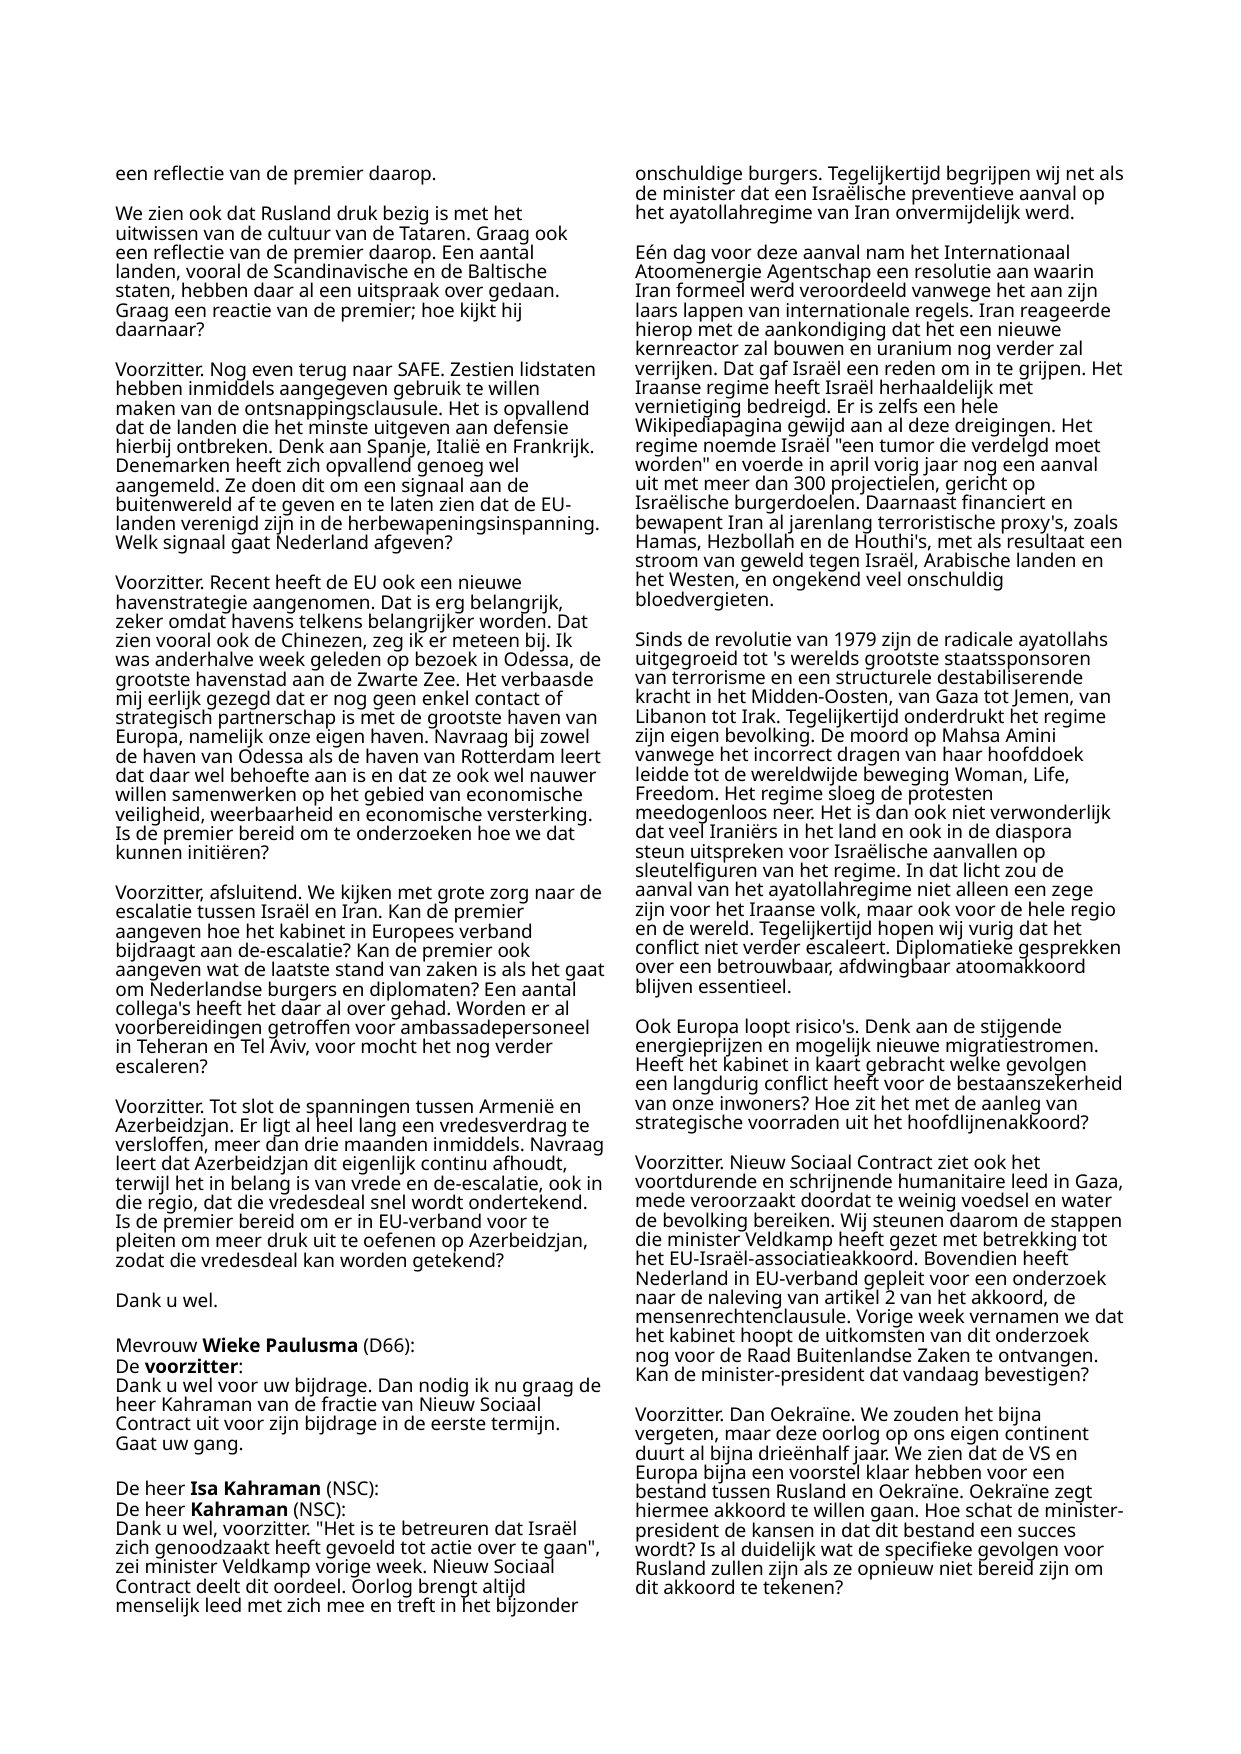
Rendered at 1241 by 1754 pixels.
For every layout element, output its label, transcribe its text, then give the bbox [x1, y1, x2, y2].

text Ook Europa loopt risico's. Denk aan de stijgende energieprijzen en mogelijk nieuwe migratiestromen. Heeft het kabinet in kaart gebracht welke gevolgen een langdurig conflict heeft voor de bestaanszekerheid van onze inwoners? Hoe zit het met de aanleg van strategische voorraden uit het hoofdlijnenakkoord? [635, 1018, 1125, 1133]
text Dank u wel, voorzitter. "Het is te betreuren dat Israël zich genoodzaakt heeft gevoeld tot actie over te gaan", zei minister Veldkamp vorige week. Nieuw Sociaal Contract deelt dit oordeel. Oorlog brengt altijd menselijk leed met zich mee en treft in het bijzonder [115, 1520, 605, 1616]
text Voorzitter, afsluitend. We kijken met grote zorg naar de escalatie tussen Israël en Iran. Kan de premier aangeven hoe het kabinet in Europees verband bijdraagt aan de-escalatie? Kan de premier ook aangeven wat de laatste stand van zaken is als het gaat om Nederlandse burgers en diplomaten? Een aantal collega's heeft het daar al over gehad. Worden er al voorbereidingen getroffen voor ambassadepersoneel in Teheran en Tel Aviv, voor mocht het nog verder escaleren? [115, 884, 605, 1077]
text De voorzitter: [115, 1358, 605, 1377]
text onschuldige burgers. Tegelijkertijd begrijpen wij net als de minister dat een Israëlische preventieve aanval op het ayatollahregime van Iran onvermijdelijk werd. [635, 165, 1125, 223]
text Voorzitter. Nog even terug naar SAFE. Zestien lidstaten hebben inmiddels aangegeven gebruik te willen maken van de ontsnappingsclausule. Het is opvallend dat de landen die het minste uitgeven aan defensie hierbij ontbreken. Denk aan Spanje, Italië en Frankrijk. Denemarken heeft zich opvallend genoeg wel aangemeld. Ze doen dit om een signaal aan de buitenwereld af te geven en te laten zien dat de EU-landen verenigd zijn in de herbewapeningsinspanning. Welk signaal gaat Nederland afgeven? [115, 361, 605, 554]
text Voorzitter. Dan Oekraïne. We zouden het bijna vergeten, maar deze oorlog op ons eigen continent duurt al bijna drieënhalf jaar. We zien dat de VS en Europa bijna een voorstel klaar hebben voor een bestand tussen Rusland en Oekraïne. Oekraïne zegt hiermee akkoord te willen gaan. Hoe schat de minister-president de kansen in dat dit bestand een succes wordt? Is al duidelijk wat de specifieke gevolgen voor Rusland zullen zijn als ze opnieuw niet bereid zijn om dit akkoord te tekenen? [635, 1406, 1125, 1599]
text Eén dag voor deze aanval nam het Internationaal Atoomenergie Agentschap een resolutie aan waarin Iran formeel werd veroordeeld vanwege het aan zijn laars lappen van internationale regels. Iran reageerde hierop met de aankondiging dat het een nieuwe kernreactor zal bouwen en uranium nog verder zal verrijken. Dat gaf Israël een reden om in te grijpen. Het Iraanse regime heeft Israël herhaaldelijk met vernietiging bedreigd. Er is zelfs een hele Wikipediapagina gewijd aan al deze dreigingen. Het regime noemde Israël "een tumor die verdelgd moet worden" en voerde in april vorig jaar nog een aanval uit met meer dan 300 projectielen, gericht op Israëlische burgerdoelen. Daarnaast financiert en bewapent Iran al jarenlang terroristische proxy's, zoals Hamas, Hezbollah en de Houthi's, met als resultaat een stroom van geweld tegen Israël, Arabische landen en het Westen, en ongekend veel onschuldig bloedvergieten. [635, 244, 1125, 610]
text Voorzitter. Recent heeft de EU ook een nieuwe havenstrategie aangenomen. Dat is erg belangrijk, zeker omdat havens telkens belangrijker worden. Dat zien vooral ook de Chinezen, zeg ik er meteen bij. Ik was anderhalve week geleden op bezoek in Odessa, de grootste havenstad aan de Zwarte Zee. Het verbaasde mij eerlijk gezegd dat er nog geen enkel contact of strategisch partnerschap is met de grootste haven van Europa, namelijk onze eigen haven. Navraag bij zowel de haven van Odessa als de haven van Rotterdam leert dat daar wel behoefte aan is en dat ze ook wel nauwer willen samenwerken op het gebied van economische veiligheid, weerbaarheid en economische versterking. Is de premier bereid om te onderzoeken hoe we dat kunnen initiëren? [115, 574, 605, 863]
text Dank u wel voor uw bijdrage. Dan nodig ik nu graag de heer Kahraman van de fractie van Nieuw Sociaal Contract uit voor zijn bijdrage in de eerste termijn. Gaat uw gang. [115, 1377, 605, 1454]
text Mevrouw Wieke Paulusma (D66): [115, 1332, 605, 1358]
text De heer Isa Kahraman (NSC): [115, 1475, 605, 1501]
text Sinds de revolutie van 1979 zijn de radicale ayatollahs uitgegroeid tot 's werelds grootste staatssponsoren van terrorisme en een structurele destabiliserende kracht in het Midden-Oosten, van Gaza tot Jemen, van Libanon tot Irak. Tegelijkertijd onderdrukt het regime zijn eigen bevolking. De moord op Mahsa Amini vanwege het incorrect dragen van haar hoofddoek leidde tot de wereldwijde beweging Woman, Life, Freedom. Het regime sloeg de protesten meedogenloos neer. Het is dan ook niet verwonderlijk dat veel Iraniërs in het land en ook in de diaspora steun uitspreken voor Israëlische aanvallen op sleutelfiguren van het regime. In dat licht zou de aanval van het ayatollahregime niet alleen een zege zijn voor het Iraanse volk, maar ook voor de hele regio en de wereld. Tegelijkertijd hopen wij vurig dat het conflict niet verder escaleert. Diplomatieke gesprekken over een betrouwbaar, afdwingbaar atoomakkoord blijven essentieel. [635, 631, 1125, 997]
text een reflectie van de premier daarop. [115, 165, 605, 184]
text Voorzitter. Tot slot de spanningen tussen Armenië en Azerbeidzjan. Er ligt al heel lang een vredesverdrag te versloffen, meer dan drie maanden inmiddels. Navraag leert dat Azerbeidzjan dit eigenlijk continu afhoudt, terwijl het in belang is van vrede en de-escalatie, ook in die regio, dat die vredesdeal snel wordt ondertekend. Is de premier bereid om er in EU-verband voor te pleiten om meer druk uit te oefenen op Azerbeidzjan, zodat die vredesdeal kan worden getekend? [115, 1098, 605, 1271]
text Voorzitter. Nieuw Sociaal Contract ziet ook het voortdurende en schrijnende humanitaire leed in Gaza, mede veroorzaakt doordat te weinig voedsel en water de bevolking bereiken. Wij steunen daarom de stappen die minister Veldkamp heeft gezet met betrekking tot het EU-Israël-associatieakkoord. Bovendien heeft Nederland in EU-verband gepleit voor een onderzoek naar de naleving van artikel 2 van het akkoord, de mensenrechtenclausule. Vorige week vernamen we dat het kabinet hoopt de uitkomsten van dit onderzoek nog voor de Raad Buitenlandse Zaken te ontvangen. Kan de minister-president dat vandaag bevestigen? [635, 1154, 1125, 1385]
text We zien ook dat Rusland druk bezig is met het uitwissen van de cultuur van de Tataren. Graag ook een reflectie van de premier daarop. Een aantal landen, vooral de Scandinavische en de Baltische staten, hebben daar al een uitspraak over gedaan. Graag een reactie van de premier; hoe kijkt hij daarnaar? [115, 205, 605, 340]
text Dank u wel. [115, 1292, 605, 1311]
text De heer Kahraman (NSC): [115, 1501, 605, 1520]
